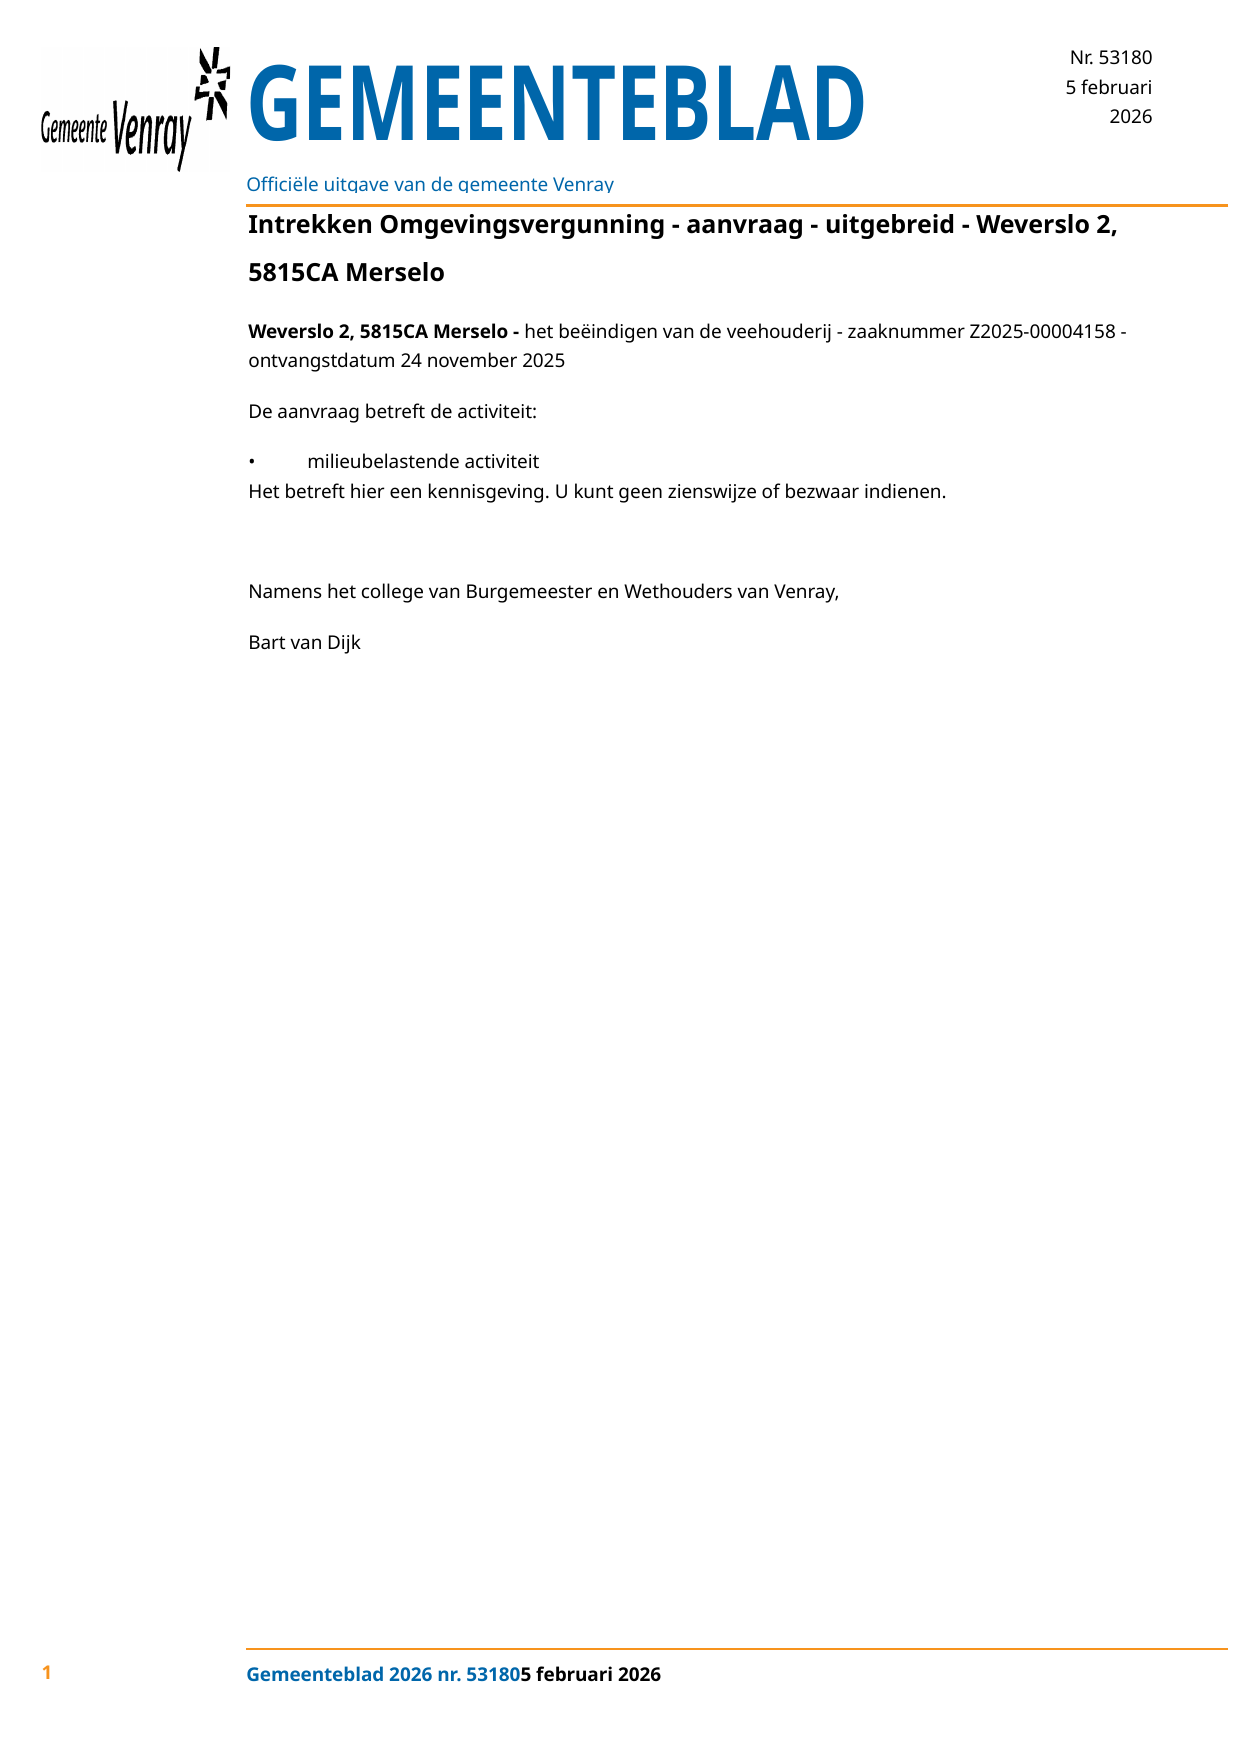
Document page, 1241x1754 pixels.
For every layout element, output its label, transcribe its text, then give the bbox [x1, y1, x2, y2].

list milieubelastende activiteit [248, 448, 1152, 474]
text De aanvraag betreft de activiteit: [248, 398, 1152, 424]
text Weverslo 2, 5815CA Merselo - het beëindigen van de veehouderij - zaaknummer Z2025-00004158 - ontvangstdatum 24 november 2025 [248, 318, 1152, 373]
picture [41, 47, 231, 172]
text Namens het college van Burgemeester en Wethouders van Venray, [248, 579, 1152, 604]
text Het betreft hier een kennisgeving. U kunt geen zienswijze of bezwaar indienen. [248, 478, 1152, 504]
text Intrekken Omgevingsvergunning - aanvraag - uitgebreid - Weverslo 2, 5815CA Merselo [248, 207, 1152, 288]
text Bart van Dijk [248, 629, 1152, 655]
